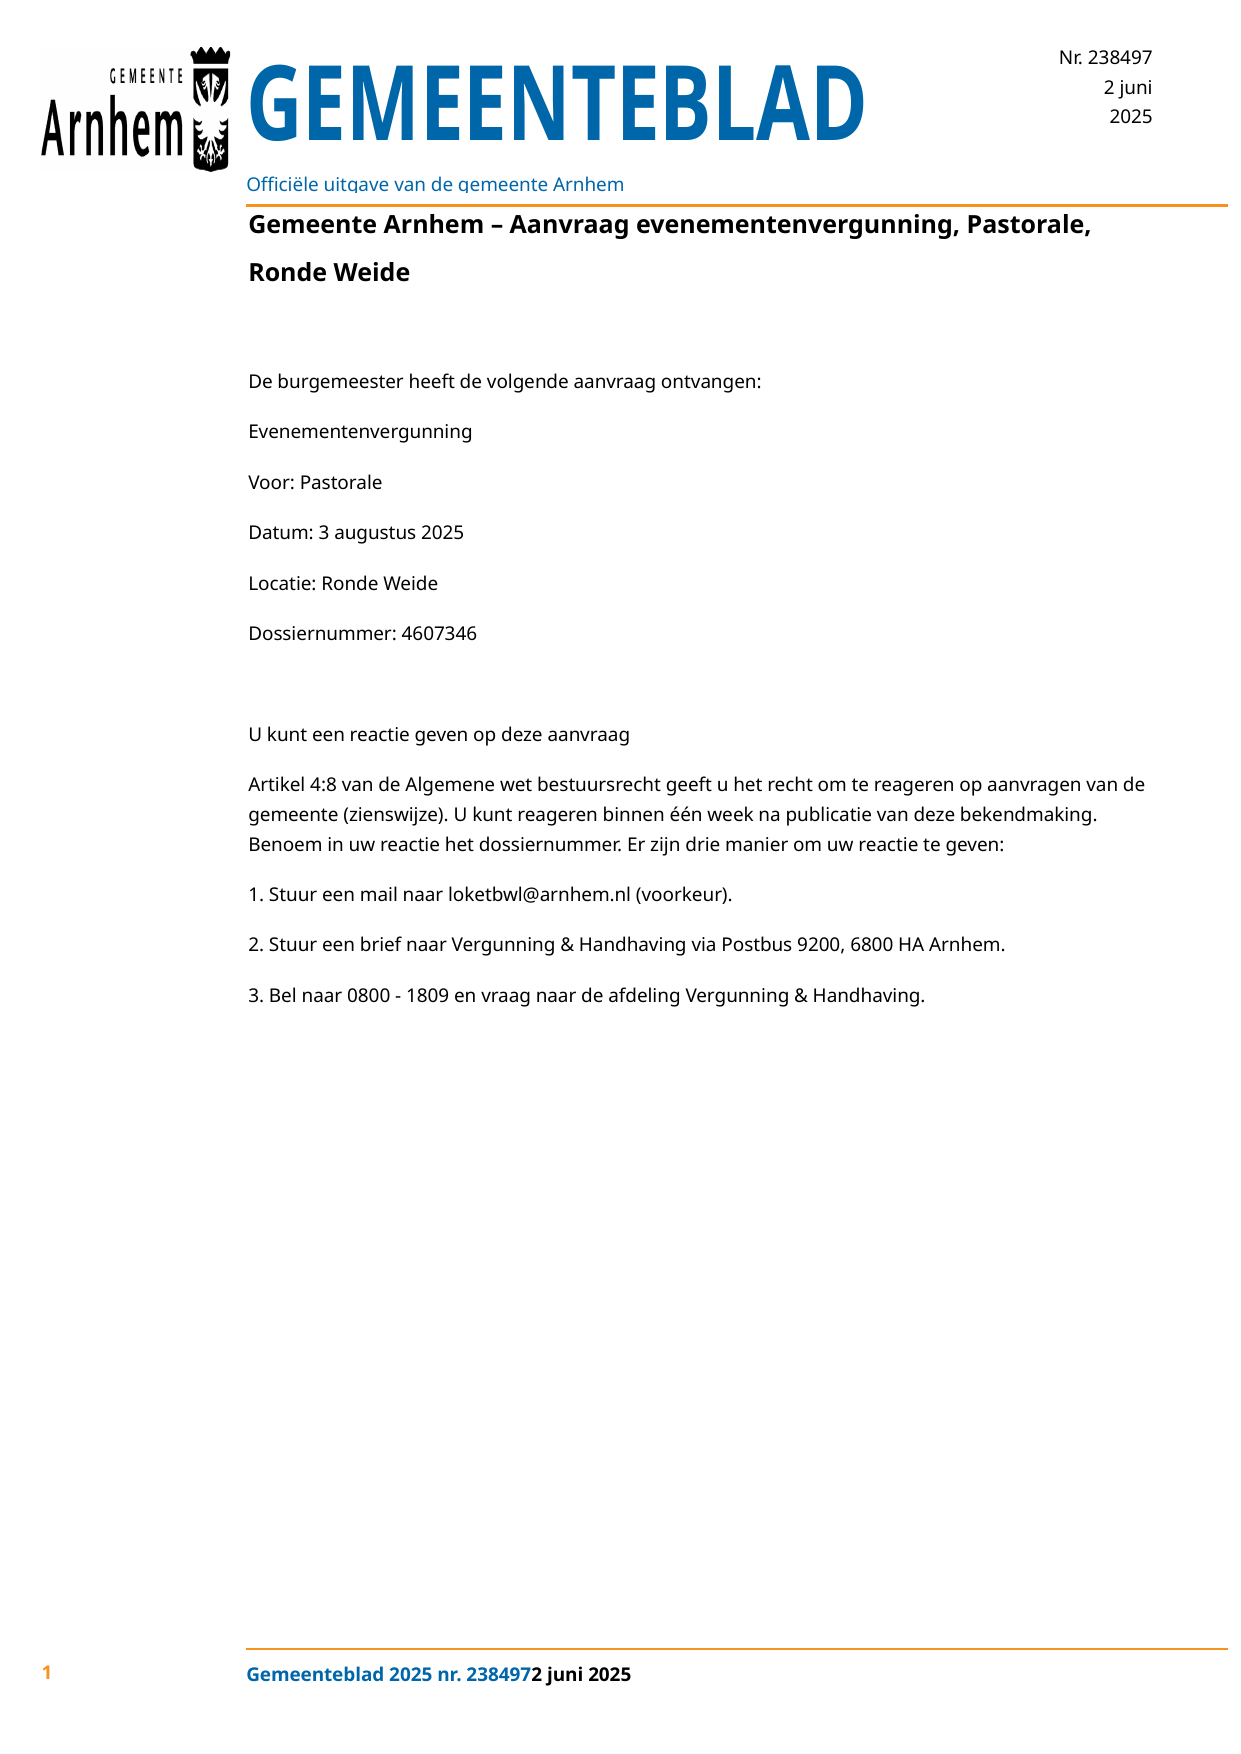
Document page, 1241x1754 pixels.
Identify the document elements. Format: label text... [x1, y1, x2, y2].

text Gemeente Arnhem – Aanvraag evenementenvergunning, Pastorale, Ronde Weide [248, 207, 1152, 288]
text Datum: 3 augustus 2025 [248, 519, 1152, 545]
text 3. Bel naar 0800 - 1809 en vraag naar de afdeling Vergunning & Handhaving. [248, 982, 1152, 1008]
picture [41, 47, 231, 172]
text Locatie: Ronde Weide [248, 570, 1152, 596]
text Voor: Pastorale [248, 469, 1152, 495]
text Dossiernummer: 4607346 [248, 620, 1152, 646]
text 2. Stuur een brief naar Vergunning & Handhaving via Postbus 9200, 6800 HA Arnhem. [248, 932, 1152, 957]
text Artikel 4:8 van de Algemene wet bestuursrecht geeft u het recht om te reageren op aanvragen van de gemeente (zienswijze). U kunt reageren binnen één week na publicatie van deze bekendmaking. Benoem in uw reactie het dossiernummer. Er zijn drie manier om uw reactie te geven: [248, 772, 1152, 857]
text U kunt een reactie geven op deze aanvraag [248, 721, 1152, 747]
text De burgemeester heeft de volgende aanvraag ontvangen: [248, 368, 1152, 394]
text Evenementenvergunning [248, 419, 1152, 444]
text 1. Stuur een mail naar loketbwl@arnhem.nl (voorkeur). [248, 881, 1152, 907]
